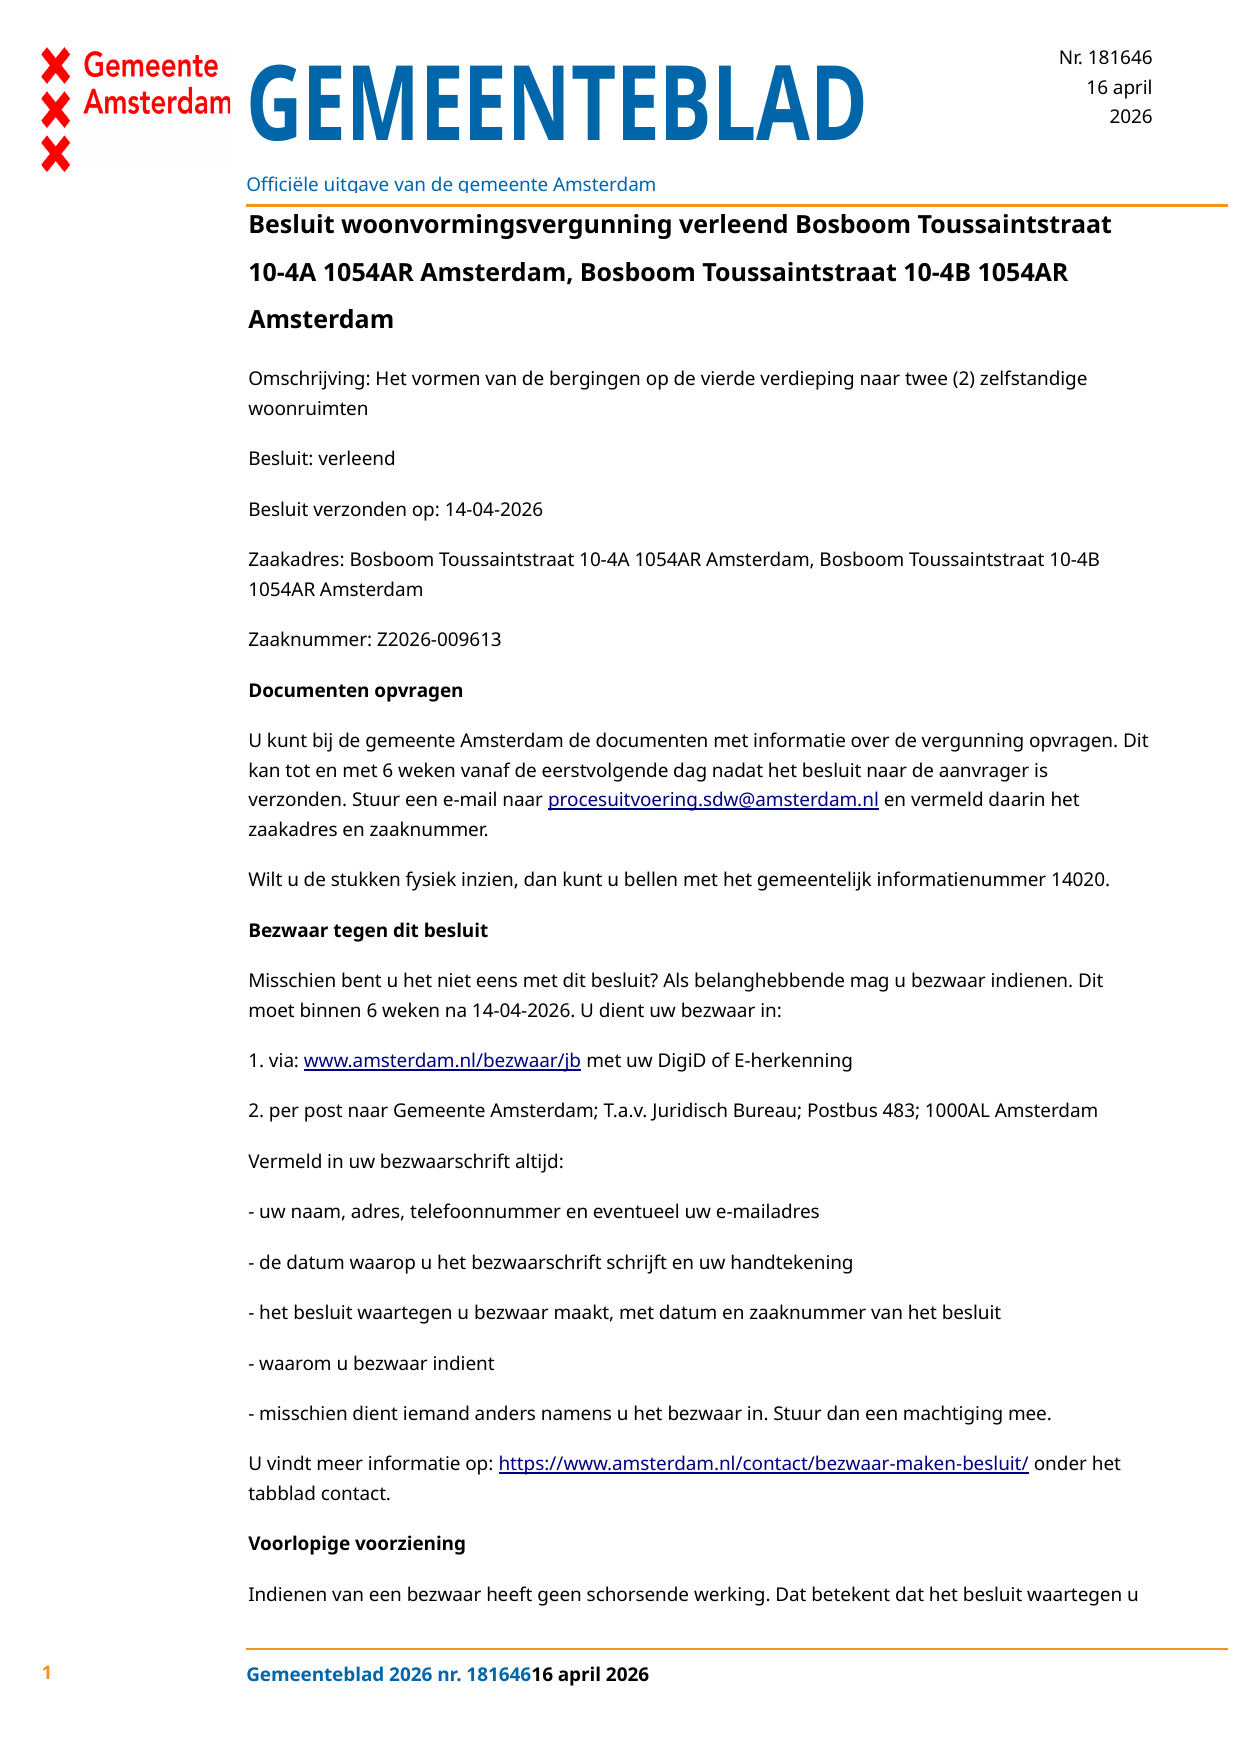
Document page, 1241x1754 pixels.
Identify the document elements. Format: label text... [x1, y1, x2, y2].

text Wilt u de stukken fysiek inzien, dan kunt u bellen met het gemeentelijk informatienummer 14020. [248, 866, 1152, 892]
text Indienen van een bezwaar heeft geen schorsende werking. Dat betekent dat het besluit waartegen u [248, 1581, 1152, 1607]
text Voorlopige voorziening [248, 1531, 1152, 1556]
picture [41, 47, 231, 172]
text 1. via: www.amsterdam.nl/bezwaar/jb met uw DigiD of E-herkenning [248, 1047, 1152, 1073]
text - waarom u bezwaar indient [248, 1350, 1152, 1375]
text - uw naam, adres, telefoonnummer en eventueel uw e-mailadres [248, 1198, 1152, 1224]
text Misschien bent u het niet eens met dit besluit? Als belanghebbende mag u bezwaar indienen. Dit moet binnen 6 weken na 14-04-2026. U dient uw bezwaar in: [248, 967, 1152, 1022]
text U vindt meer informatie op: https://www.amsterdam.nl/contact/bezwaar-maken-besluit/ onder het tabblad contact. [248, 1451, 1152, 1506]
text - het besluit waartegen u bezwaar maakt, met datum en zaaknummer van het besluit [248, 1299, 1152, 1325]
text Vermeld in uw bezwaarschrift altijd: [248, 1148, 1152, 1174]
text 2. per post naar Gemeente Amsterdam; T.a.v. Juridisch Bureau; Postbus 483; 1000AL Amsterdam [248, 1098, 1152, 1123]
text Omschrijving: Het vormen van de bergingen op de vierde verdieping naar twee (2) zelfstandige woonruimten [248, 366, 1152, 421]
text Besluit verzonden op: 14-04-2026 [248, 496, 1152, 522]
text Besluit: verleend [248, 446, 1152, 471]
text Zaaknummer: Z2026-009613 [248, 626, 1152, 652]
text Besluit woonvormingsvergunning verleend Bosboom Toussaintstraat 10-4A 1054AR Amsterdam, Bosboom Toussaintstraat 10-4B 1054AR Amsterdam [248, 207, 1152, 336]
text Zaakadres: Bosboom Toussaintstraat 10-4A 1054AR Amsterdam, Bosboom Toussaintstraat 10-4B 1054AR Amsterdam [248, 546, 1152, 602]
text - misschien dient iemand anders namens u het bezwaar in. Stuur dan een machtiging mee. [248, 1400, 1152, 1426]
text U kunt bij de gemeente Amsterdam de documenten met informatie over de vergunning opvragen. Dit kan tot en met 6 weken vanaf de eerstvolgende dag nadat het besluit naar de aanvrager is verzonden. Stuur een e-mail naar procesuitvoering.sdw@amsterdam.nl en vermeld daarin het zaakadres en zaaknummer. [248, 727, 1152, 842]
text - de datum waarop u het bezwaarschrift schrijft en uw handtekening [248, 1249, 1152, 1274]
text Documenten opvragen [248, 677, 1152, 702]
text Bezwaar tegen dit besluit [248, 917, 1152, 942]
